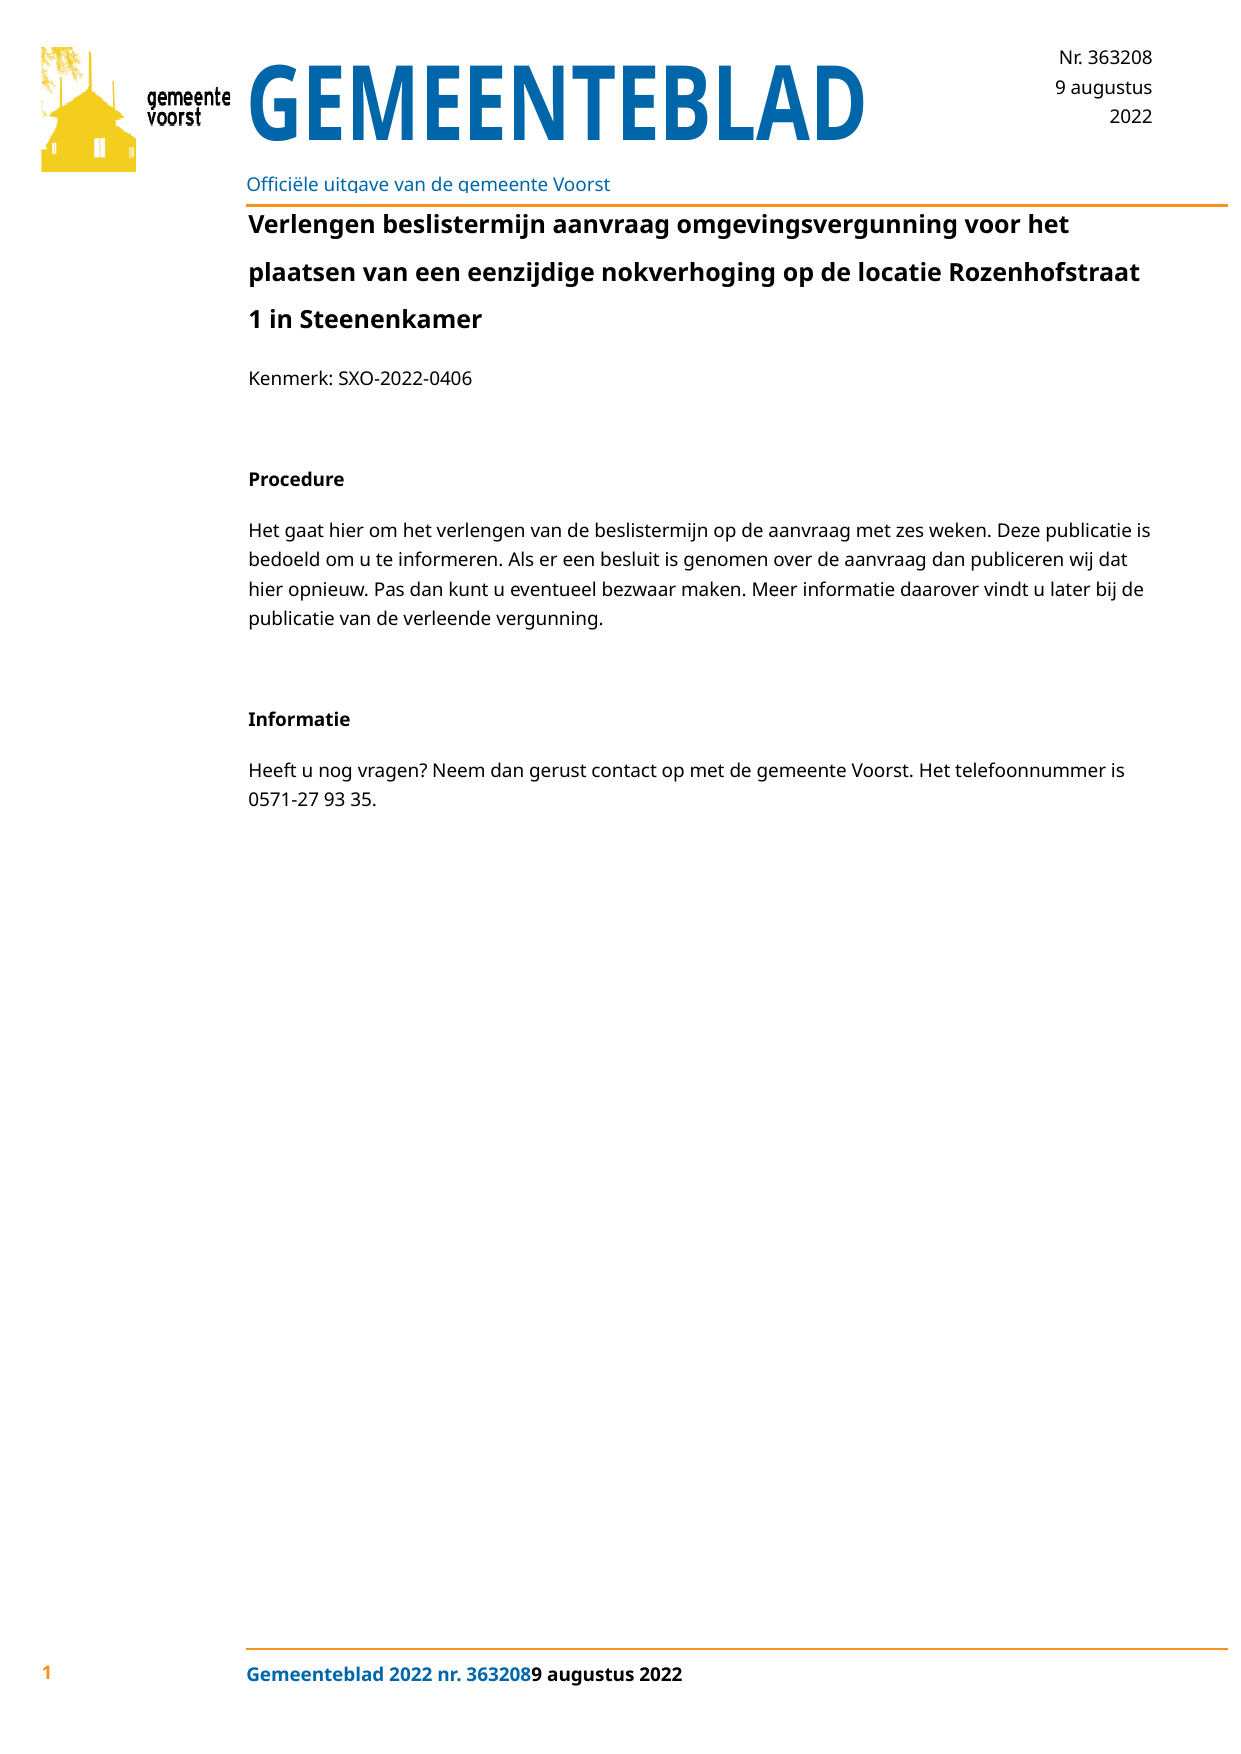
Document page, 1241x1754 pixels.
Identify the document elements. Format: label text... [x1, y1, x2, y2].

text Informatie [248, 706, 1152, 732]
text Verlengen beslistermijn aanvraag omgevingsvergunning voor het plaatsen van een eenzijdige nokverhoging op de locatie Rozenhofstraat 1 in Steenenkamer [248, 207, 1152, 336]
text Kenmerk: SXO-2022-0406 [248, 366, 1152, 391]
text Het gaat hier om het verlengen van de beslistermijn op de aanvraag met zes weken. Deze publicatie is bedoeld om u te informeren. Als er een besluit is genomen over de aanvraag dan publiceren wij dat hier opnieuw. Pas dan kunt u eventueel bezwaar maken. Meer informatie daarover vindt u later bij de publicatie van de verleende vergunning. [248, 517, 1152, 631]
text Heeft u nog vragen? Neem dan gerust contact op met de gemeente Voorst. Het telefoonnummer is 0571-27 93 35. [248, 757, 1152, 812]
picture [41, 47, 231, 172]
text Procedure [248, 466, 1152, 492]
